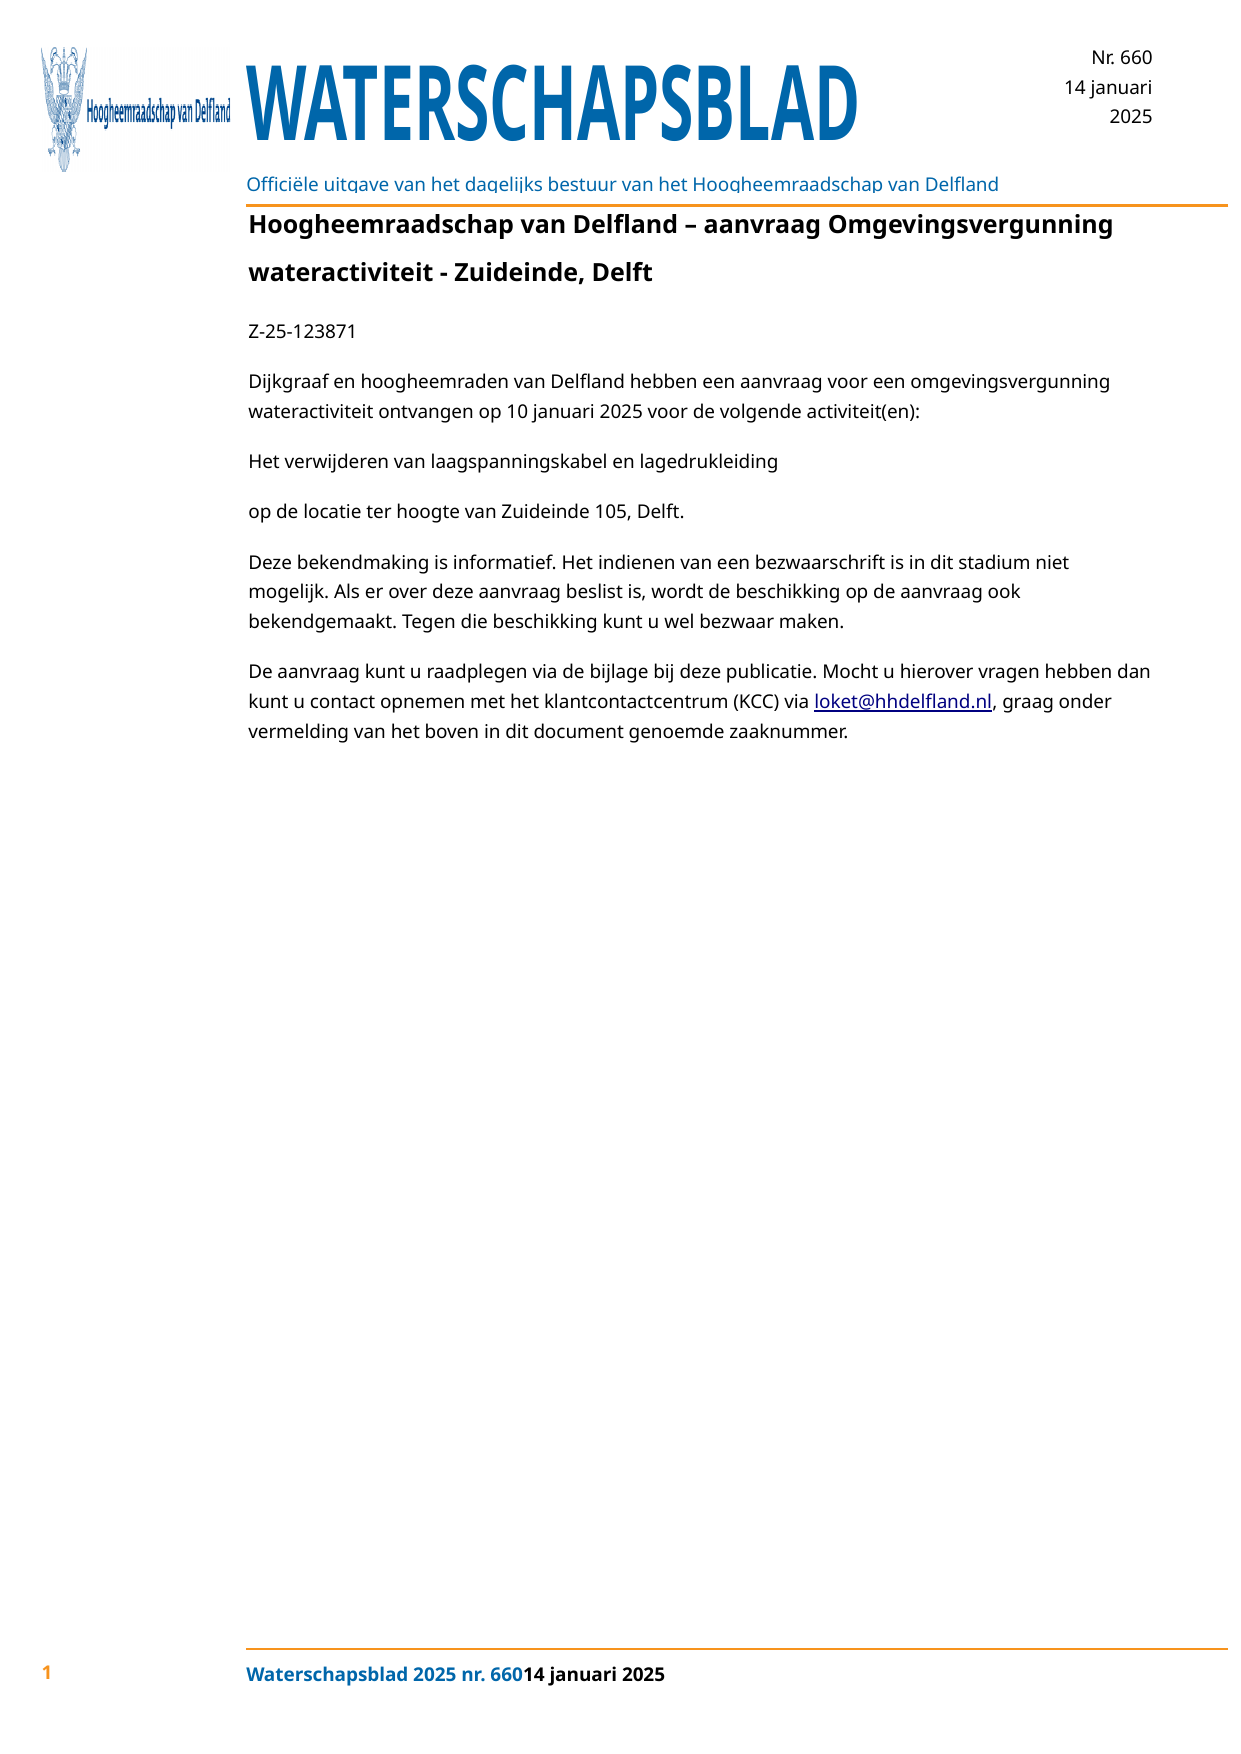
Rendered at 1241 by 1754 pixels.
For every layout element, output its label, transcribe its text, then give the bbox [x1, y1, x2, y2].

text Het verwijderen van laagspanningskabel en lagedrukleiding [248, 448, 1152, 474]
text Z-25-123871 [248, 318, 1152, 344]
text De aanvraag kunt u raadplegen via de bijlage bij deze publicatie. Mocht u hierover vragen hebben dan kunt u contact opnemen met het klantcontactcentrum (KCC) via loket@hhdelfland.nl, graag onder vermelding van het boven in dit document genoemde zaaknummer. [248, 659, 1152, 744]
text Dijkgraaf en hoogheemraden van Delfland hebben een aanvraag voor een omgevingsvergunning wateractiviteit ontvangen op 10 januari 2025 voor de volgende activiteit(en): [248, 368, 1152, 424]
picture [41, 47, 231, 172]
text Hoogheemraadschap van Delfland – aanvraag Omgevingsvergunning wateractiviteit - Zuideinde, Delft [248, 207, 1152, 288]
text Deze bekendmaking is informatief. Het indienen van een bezwaarschrift is in dit stadium niet mogelijk. Als er over deze aanvraag beslist is, wordt de beschikking op de aanvraag ook bekendgemaakt. Tegen die beschikking kunt u wel bezwaar maken. [248, 549, 1152, 634]
text op de locatie ter hoogte van Zuideinde 105, Delft. [248, 499, 1152, 524]
